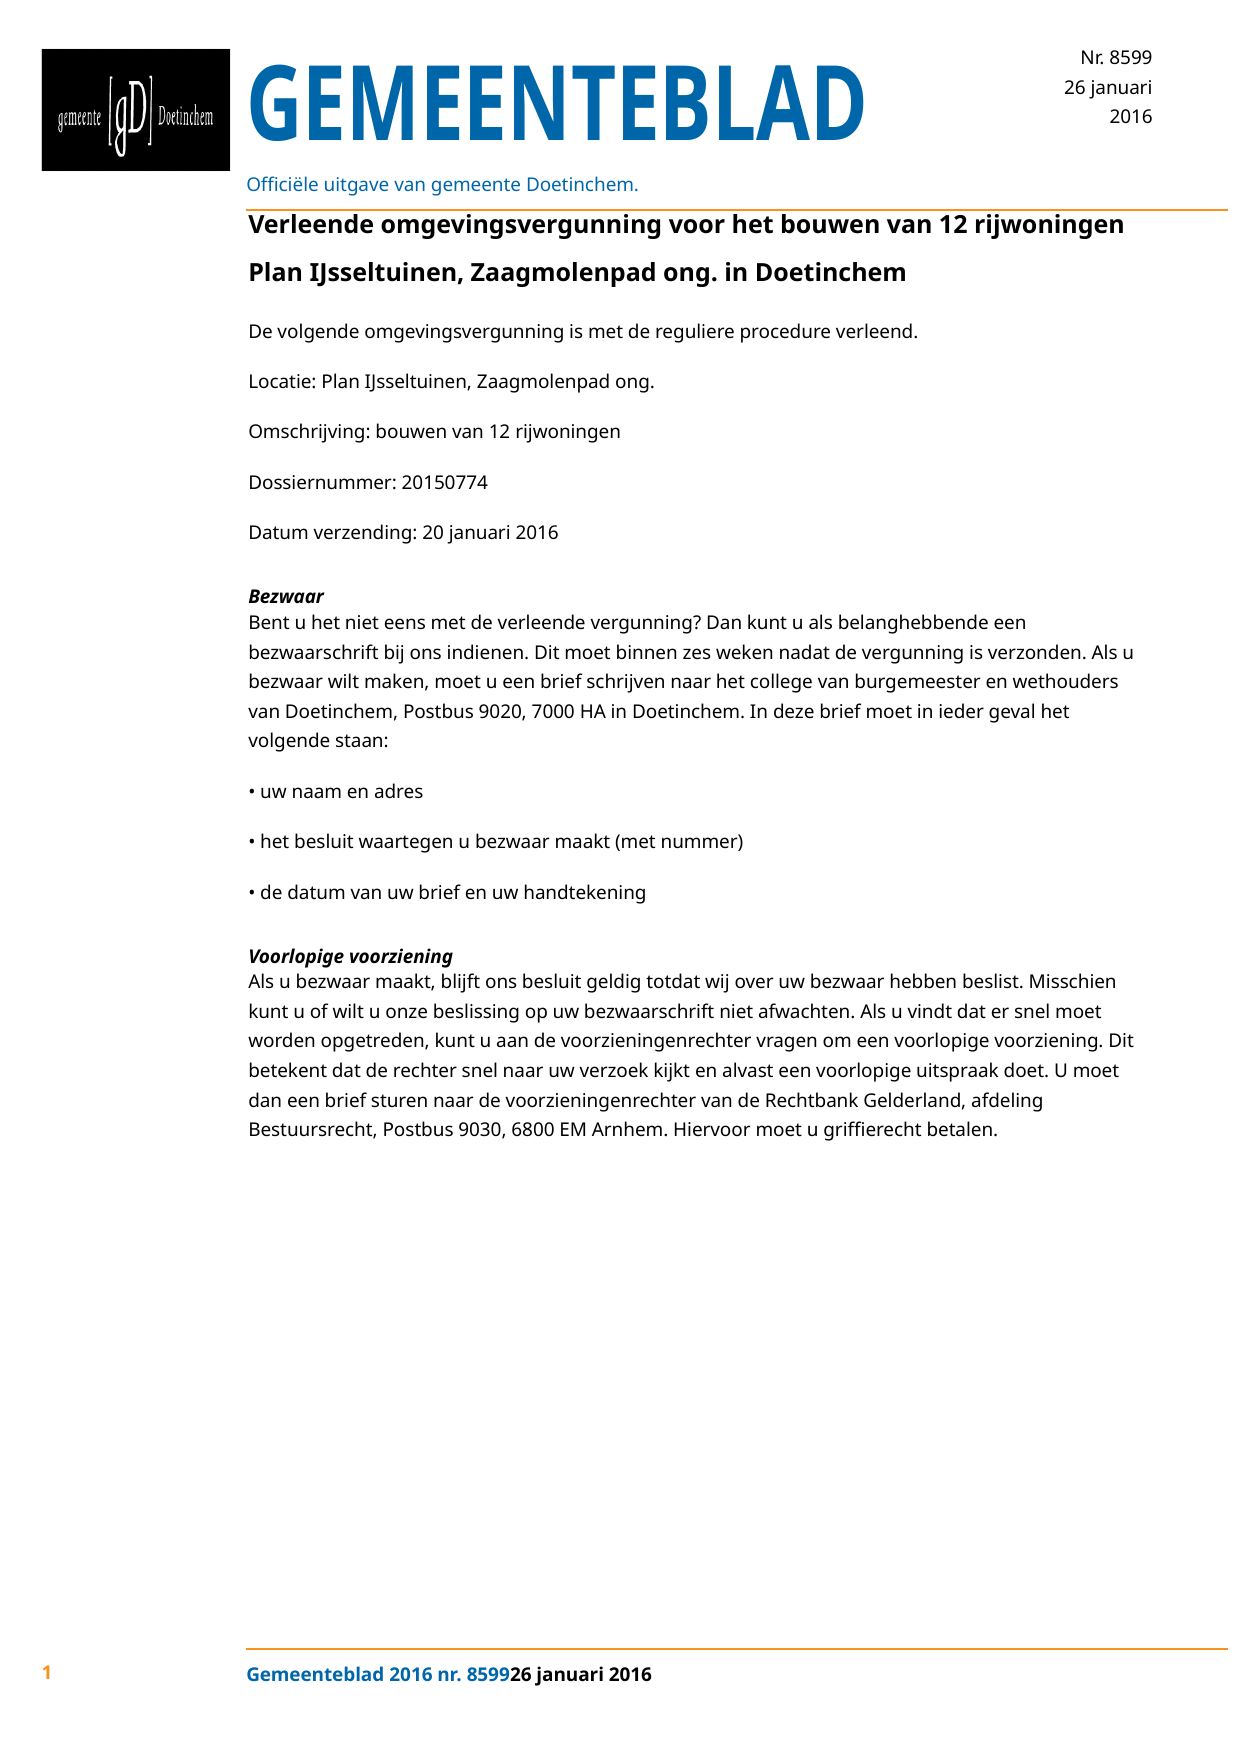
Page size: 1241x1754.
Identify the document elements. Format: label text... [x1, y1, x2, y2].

text • de datum van uw brief en uw handtekening [248, 879, 1152, 904]
text De volgende omgevingsvergunning is met de reguliere procedure verleend. [248, 318, 1152, 344]
text Als u bezwaar maakt, blijft ons besluit geldig totdat wij over uw bezwaar hebben beslist. Misschien kunt u of wilt u onze beslissing op uw bezwaarschrift niet afwachten. Als u vindt dat er snel moet worden opgetreden, kunt u aan de voorzieningenrechter vragen om een voorlopige voorziening. Dit betekent dat de rechter snel naar uw verzoek kijkt en alvast een voorlopige uitspraak doet. U moet dan een brief sturen naar de voorzieningenrechter van de Rechtbank Gelderland, afdeling Bestuursrecht, Postbus 9030, 6800 EM Arnhem. Hiervoor moet u griffierecht betalen. [248, 968, 1152, 1142]
picture [41, 47, 231, 172]
text Bezwaar [248, 583, 1152, 609]
text Bent u het niet eens met de verleende vergunning? Dan kunt u als belanghebbende een bezwaarschrift bij ons indienen. Dit moet binnen zes weken nadat de vergunning is verzonden. Als u bezwaar wilt maken, moet u een brief schrijven naar het college van burgemeester en wethouders van Doetinchem, Postbus 9020, 7000 HA in Doetinchem. In deze brief moet in ieder geval het volgende staan: [248, 609, 1152, 753]
text Dossiernummer: 20150774 [248, 469, 1152, 495]
text Locatie: Plan IJsseltuinen, Zaagmolenpad ong. [248, 368, 1152, 394]
text Omschrijving: bouwen van 12 rijwoningen [248, 419, 1152, 444]
text • uw naam en adres [248, 778, 1152, 804]
text Voorlopige voorziening [248, 943, 1152, 968]
text Verleende omgevingsvergunning voor het bouwen van 12 rijwoningen Plan IJsseltuinen, Zaagmolenpad ong. in Doetinchem [248, 211, 1152, 288]
text Datum verzending: 20 januari 2016 [248, 519, 1152, 545]
text • het besluit waartegen u bezwaar maakt (met nummer) [248, 828, 1152, 854]
